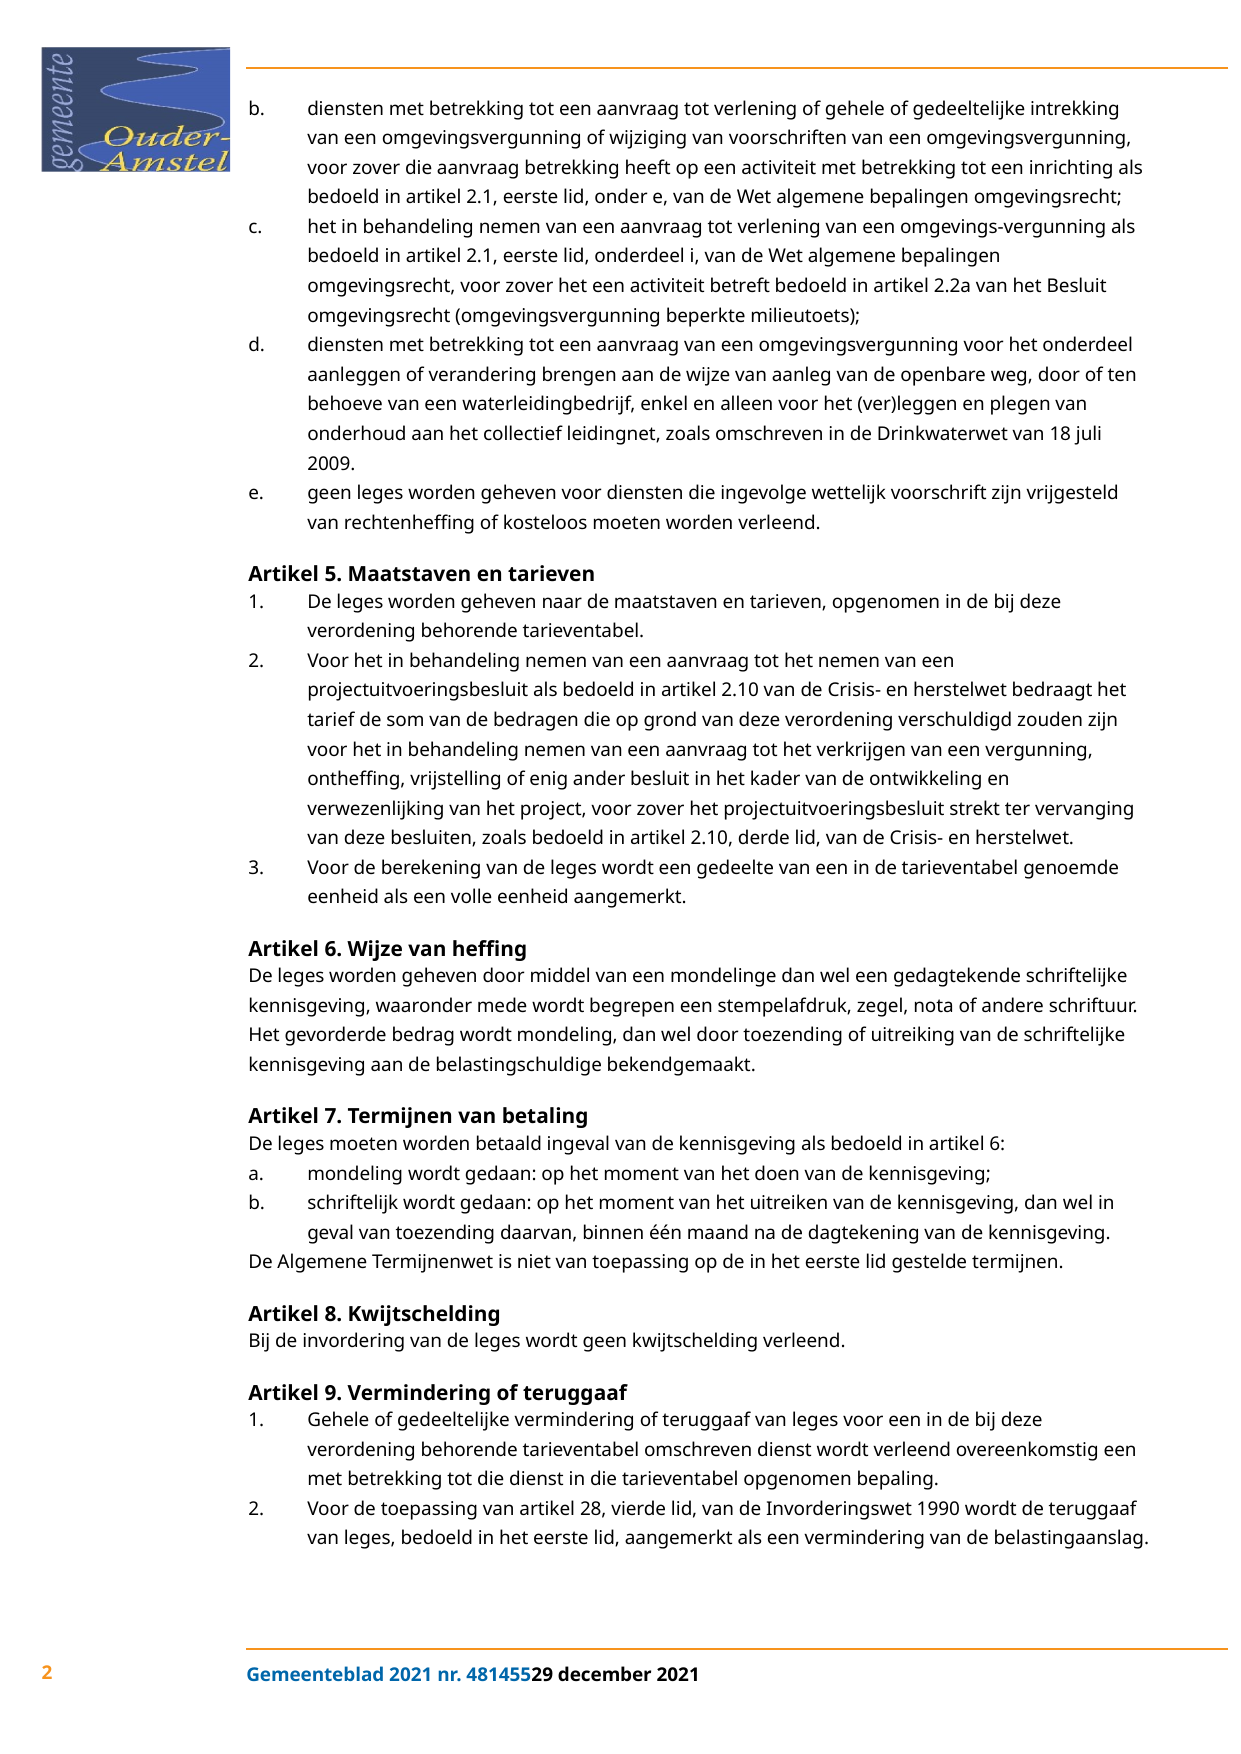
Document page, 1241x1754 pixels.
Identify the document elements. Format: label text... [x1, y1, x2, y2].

list Voor de toepassing van artikel 28, vierde lid, van de Invorderingswet 1990 wordt de teruggaaf van leges, bedoeld in het eerste lid, aangemerkt als een vermindering van de belastingaanslag. [248, 1495, 1152, 1550]
text Artikel 5. Maatstaven en tarieven [248, 559, 1152, 588]
picture [41, 47, 231, 172]
text De leges worden geheven door middel van een mondelinge dan wel een gedagtekende schriftelijke kennisgeving, waaronder mede wordt begrepen een stempelafdruk, zegel, nota of andere schriftuur. Het gevorderde bedrag wordt mondeling, dan wel door toezending of uitreiking van de schriftelijke kennisgeving aan de belastingschuldige bekendgemaakt. [248, 962, 1152, 1077]
list diensten met betrekking tot een aanvraag tot verlening of gehele of gedeeltelijke intrekking van een omgevingsvergunning of wijziging van voorschriften van een omgevingsvergunning, voor zover die aanvraag betrekking heeft op een activiteit met betrekking tot een inrichting als bedoeld in artikel 2.1, eerste lid, onder e, van de Wet algemene bepalingen omgevingsrecht; [248, 95, 1152, 209]
text De Algemene Termijnenwet is niet van toepassing op de in het eerste lid gestelde termijnen. [248, 1248, 1152, 1274]
list schriftelijk wordt gedaan: op het moment van het uitreiken van de kennisgeving, dan wel in geval van toezending daarvan, binnen één maand na de dagtekening van de kennisgeving. [248, 1189, 1152, 1244]
list geen leges worden geheven voor diensten die ingevolge wettelijk voorschrift zijn vrijgesteld van rechtenheffing of kosteloos moeten worden verleend. [248, 479, 1152, 535]
text Artikel 9. Vermindering of teruggaaf [248, 1378, 1152, 1406]
text De leges moeten worden betaald ingeval van de kennisgeving als bedoeld in artikel 6: [248, 1130, 1152, 1156]
list mondeling wordt gedaan: op het moment van het doen van de kennisgeving; [248, 1160, 1152, 1185]
list Voor het in behandeling nemen van een aanvraag tot het nemen van een projectuitvoeringsbesluit als bedoeld in artikel 2.10 van de Crisis- en herstelwet bedraagt het tarief de som van de bedragen die op grond van deze verordening verschuldigd zouden zijn voor het in behandeling nemen van een aanvraag tot het verkrijgen van een vergunning, ontheffing, vrijstelling of enig ander besluit in het kader van de ontwikkeling en verwezenlijking van het project, voor zover het projectuitvoeringsbesluit strekt ter vervanging van deze besluiten, zoals bedoeld in artikel 2.10, derde lid, van de Crisis- en herstelwet. [248, 647, 1152, 850]
text Artikel 8. Kwijtschelding [248, 1299, 1152, 1327]
text Artikel 7. Termijnen van betaling [248, 1102, 1152, 1130]
list Voor de berekening van de leges wordt een gedeelte van een in de tarieventabel genoemde eenheid als een volle eenheid aangemerkt. [248, 854, 1152, 909]
text Bij de invordering van de leges wordt geen kwijtschelding verleend. [248, 1327, 1152, 1353]
list De leges worden geheven naar de maatstaven en tarieven, opgenomen in de bij deze verordening behorende tarieventabel. [248, 588, 1152, 643]
list het in behandeling nemen van een aanvraag tot verlening van een omgevings-vergunning als bedoeld in artikel 2.1, eerste lid, onderdeel i, van de Wet algemene bepalingen omgevingsrecht, voor zover het een activiteit betreft bedoeld in artikel 2.2a van het Besluit omgevingsrecht (omgevingsvergunning beperkte milieutoets); [248, 213, 1152, 328]
text Artikel 6. Wijze van heffing [248, 934, 1152, 962]
list Gehele of gedeeltelijke vermindering of teruggaaf van leges voor een in de bij deze verordening behorende tarieventabel omschreven dienst wordt verleend overeenkomstig een met betrekking tot die dienst in die tarieventabel opgenomen bepaling. [248, 1406, 1152, 1491]
list diensten met betrekking tot een aanvraag van een omgevingsvergunning voor het onderdeel aanleggen of verandering brengen aan de wijze van aanleg van de openbare weg, door of ten behoeve van een waterleidingbedrijf, enkel en alleen voor het (ver)leggen en plegen van onderhoud aan het collectief leidingnet, zoals omschreven in de Drinkwaterwet van 18 juli 2009. [248, 331, 1152, 476]
